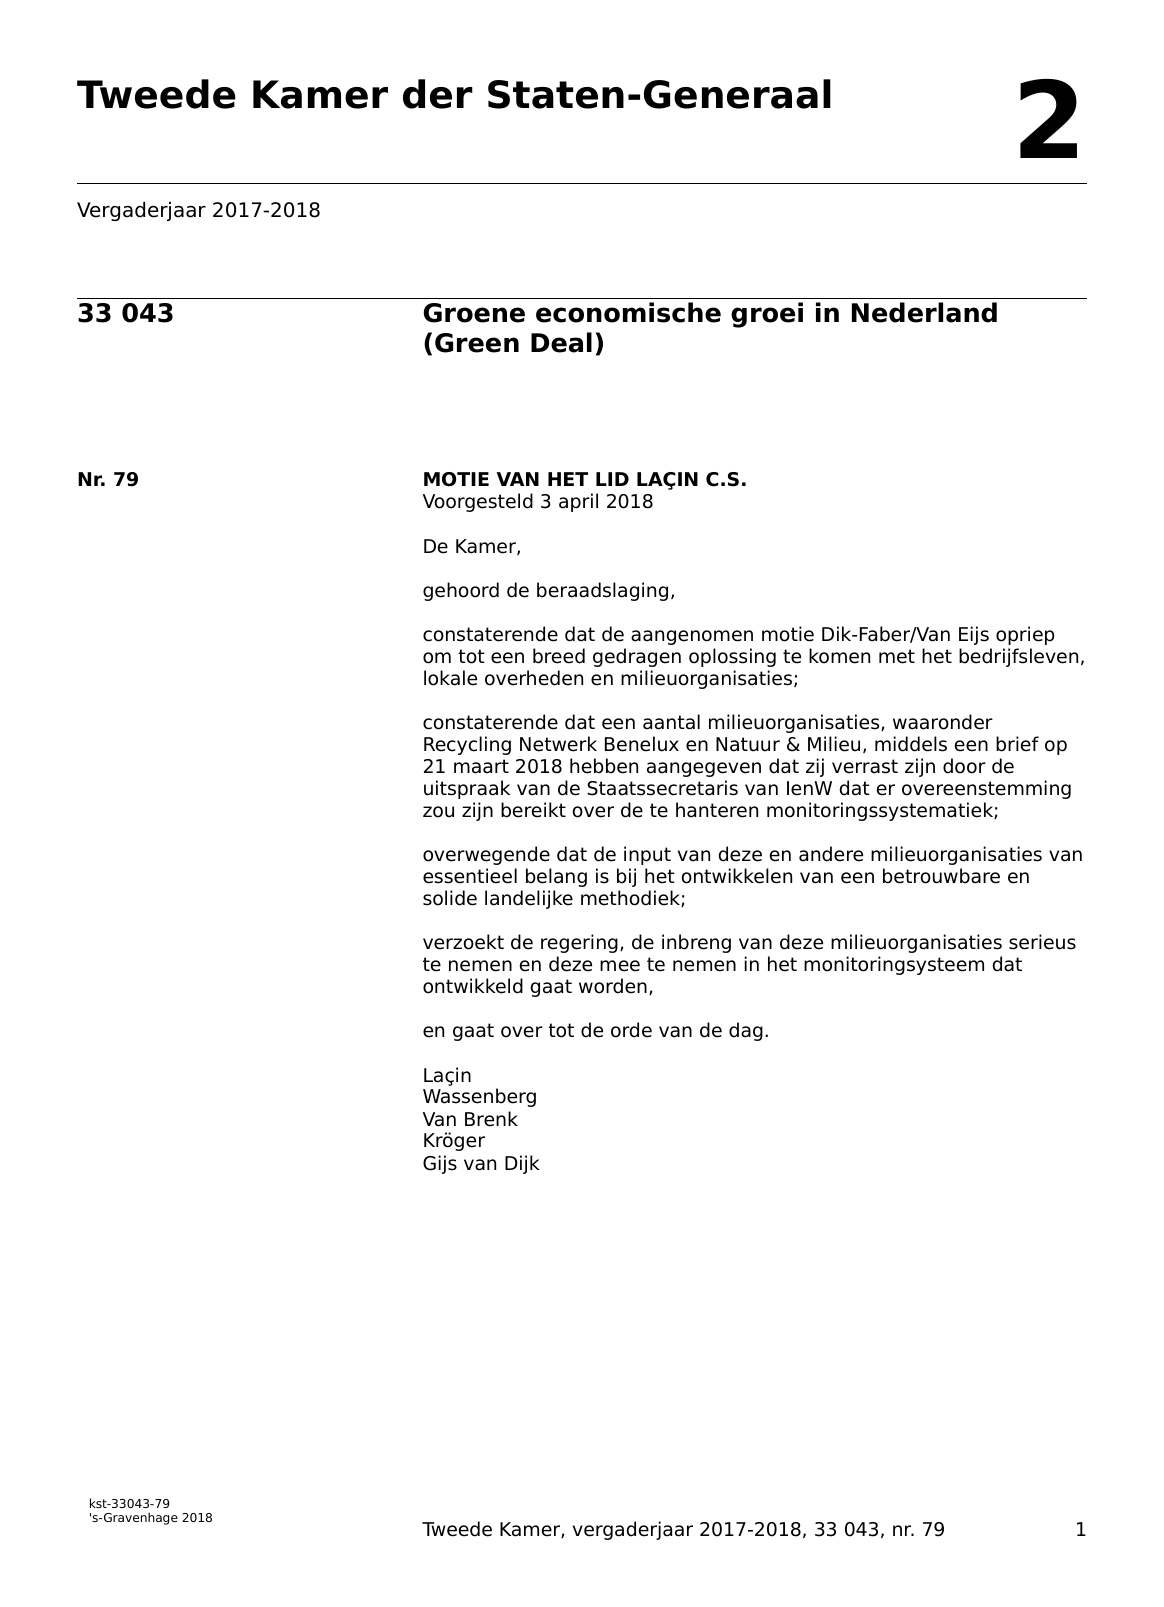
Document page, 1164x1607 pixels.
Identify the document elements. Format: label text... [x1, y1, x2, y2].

subtitle 33 043 Groene economische groei in Nederland (Green Deal) [77, 299, 1087, 358]
text 's-Gravenhage 2018 [88, 1511, 323, 1525]
text Voorgesteld 3 april 2018 [422, 491, 1087, 513]
text Wassenberg [422, 1086, 1087, 1108]
text kst-33043-79 [88, 1497, 323, 1511]
table_cell Vergaderjaar 2017-2018 [77, 184, 1087, 298]
subtitle Nr. 79 MOTIE VAN HET LID LAÇIN C.S. [77, 469, 1087, 491]
table_header 2 [886, 59, 1087, 183]
text Gijs van Dijk [422, 1152, 1087, 1174]
text Kröger [422, 1130, 1087, 1152]
text verzoekt de regering, de inbreng van deze milieuorganisaties serieus te nemen en deze mee te nemen in het monitoringsysteem dat ontwikkeld gaat worden, [422, 932, 1087, 998]
text overwegende dat de input van deze en andere milieuorganisaties van essentieel belang is bij het ontwikkelen van een betrouwbare en solide landelijke methodiek; [422, 844, 1087, 910]
text De Kamer, [422, 536, 1087, 557]
text Laçin [422, 1064, 1087, 1086]
text gehoord de beraadslaging, [422, 580, 1087, 602]
text constaterende dat de aangenomen motie Dik-Faber/Van Eijs opriep om tot een breed gedragen oplossing te komen met het bedrijfsleven, lokale overheden en milieuorganisaties; [422, 624, 1087, 690]
text constaterende dat een aantal milieuorganisaties, waaronder Recycling Netwerk Benelux en Natuur & Milieu, middels een brief op 21 maart 2018 hebben aangegeven dat zij verrast zijn door de uitspraak van de Staatssecretaris van IenW dat er overeenstemming zou zijn bereikt over de te hanteren monitoringssystematiek; [422, 712, 1087, 822]
text en gaat over tot de orde van de dag. [422, 1020, 1087, 1042]
table_header Tweede Kamer der Staten-Generaal [77, 59, 886, 183]
text Van Brenk [422, 1108, 1087, 1130]
